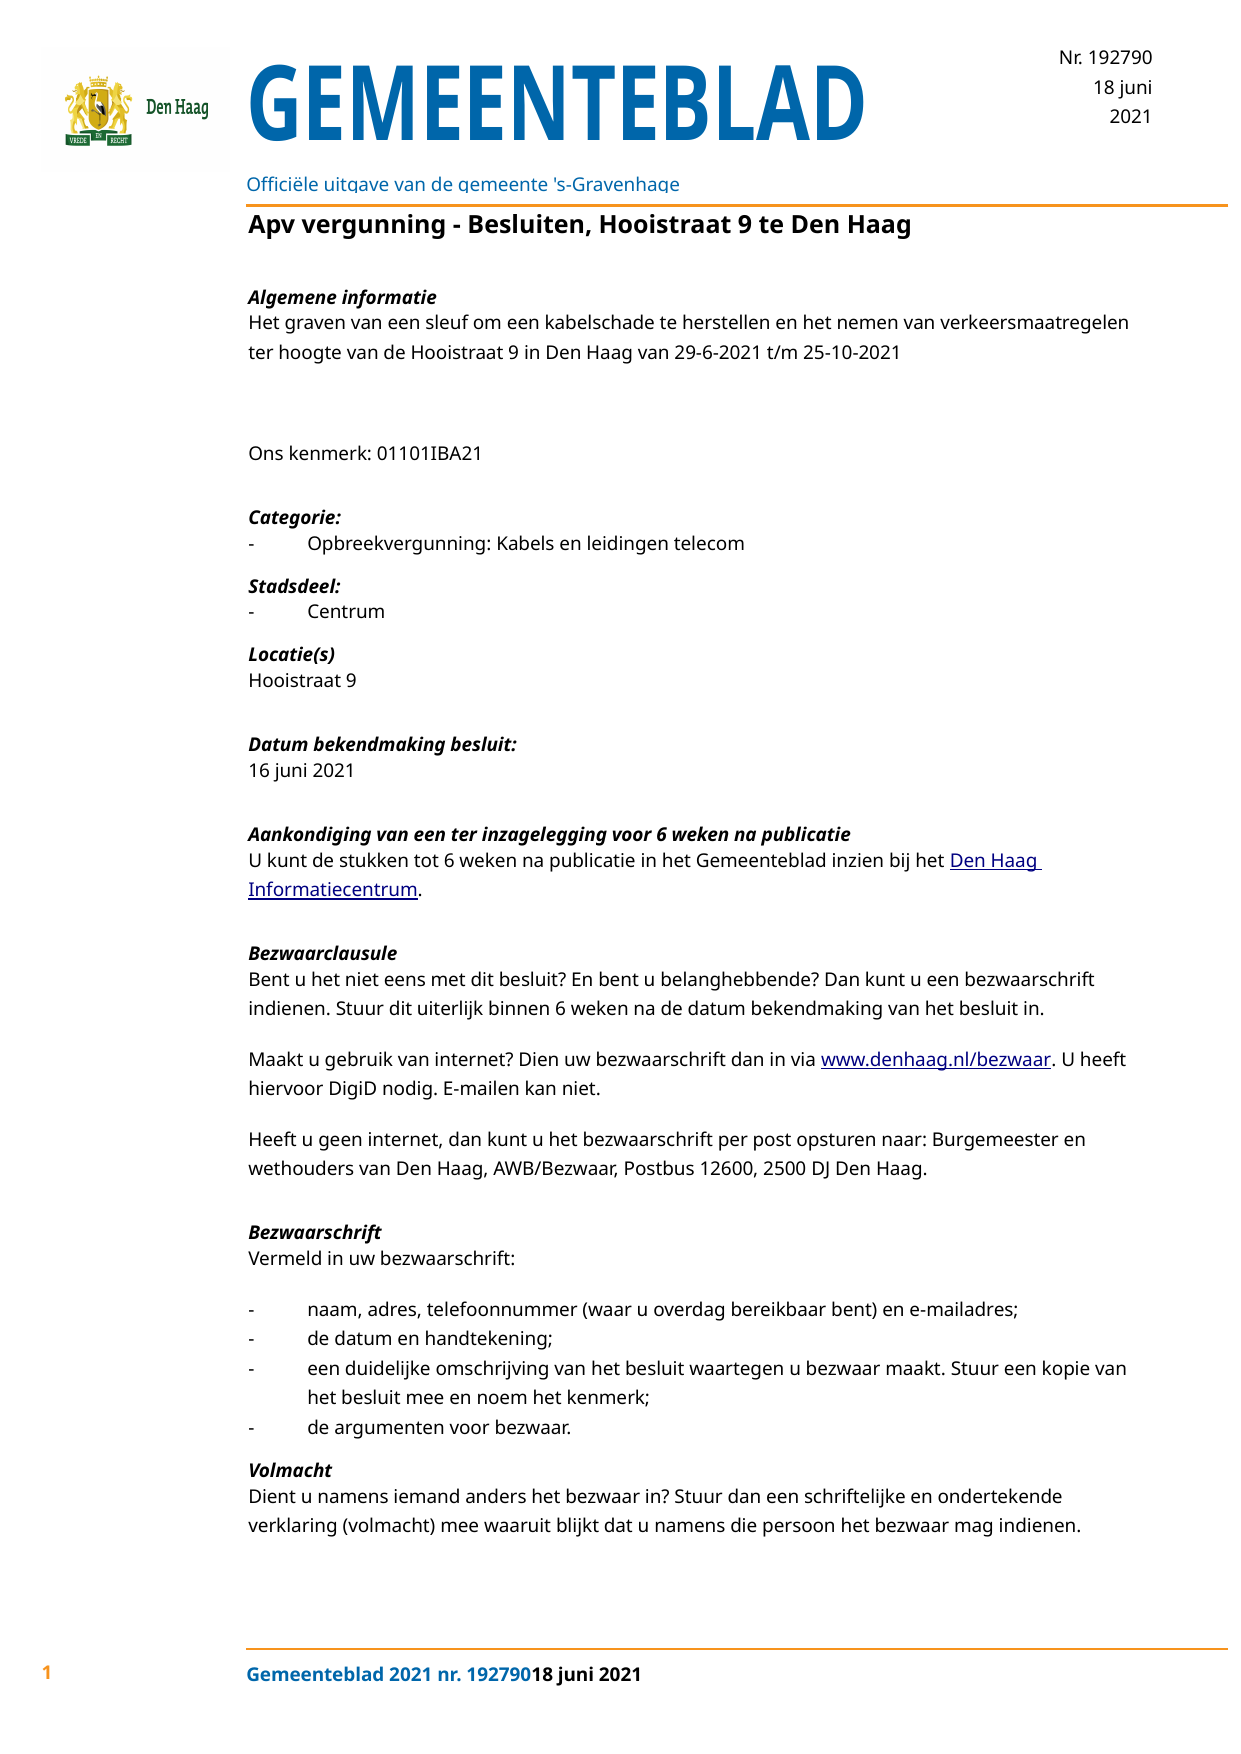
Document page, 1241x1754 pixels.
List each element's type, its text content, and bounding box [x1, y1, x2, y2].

text Dient u namens iemand anders het bezwaar in? Stuur dan een schriftelijke en ondertekende verklaring (volmacht) mee waaruit blijkt dat u namens die persoon het bezwaar mag indienen. [248, 1483, 1152, 1538]
text 16 juni 2021 [248, 757, 1152, 783]
text Ons kenmerk: 01101IBA21 [248, 440, 1152, 466]
list Opbreekvergunning: Kabels en leidingen telecom [248, 530, 1152, 555]
text Bezwaarclausule [248, 940, 1152, 966]
text Het graven van een sleuf om een kabelschade te herstellen en het nemen van verkeersmaatregelen ter hoogte van de Hooistraat 9 in Den Haag van 29-6-2021 t/m 25-10-2021 [248, 309, 1152, 365]
text Heeft u geen internet, dan kunt u het bezwaarschrift per post opsturen naar: Burgemeester en wethouders van Den Haag, AWB/Bezwaar, Postbus 12600, 2500 DJ Den Haag. [248, 1126, 1152, 1181]
list de datum en handtekening; [248, 1325, 1152, 1351]
text Locatie(s) [248, 642, 1152, 667]
text U kunt de stukken tot 6 weken na publicatie in het Gemeenteblad inzien bij het Den Haag Informatiecentrum. [248, 847, 1152, 902]
list de argumenten voor bezwaar. [248, 1414, 1152, 1440]
text Bent u het niet eens met dit besluit? En bent u belanghebbende? Dan kunt u een bezwaarschrift indienen. Stuur dit uiterlijk binnen 6 weken na de datum bekendmaking van het besluit in. [248, 966, 1152, 1021]
text Datum bekendmaking besluit: [248, 731, 1152, 757]
text Bezwaarschrift [248, 1219, 1152, 1245]
text Aankondiging van een ter inzagelegging voor 6 weken na publicatie [248, 821, 1152, 847]
text Hooistraat 9 [248, 667, 1152, 693]
text Volmacht [248, 1457, 1152, 1483]
text Categorie: [248, 504, 1152, 530]
text Stadsdeel: [248, 573, 1152, 598]
text Vermeld in uw bezwaarschrift: [248, 1245, 1152, 1271]
text Algemene informatie [248, 284, 1152, 309]
list Centrum [248, 598, 1152, 624]
picture [41, 47, 231, 172]
list een duidelijke omschrijving van het besluit waartegen u bezwaar maakt. Stuur een kopie van het besluit mee en noem het kenmerk; [248, 1355, 1152, 1410]
text Apv vergunning - Besluiten, Hooistraat 9 te Den Haag [248, 207, 1152, 241]
text Maakt u gebruik van internet? Dien uw bezwaarschrift dan in via www.denhaag.nl/bezwaar. U heeft hiervoor DigiD nodig. E-mailen kan niet. [248, 1046, 1152, 1101]
list naam, adres, telefoonnummer (waar u overdag bereikbaar bent) en e-mailadres; [248, 1296, 1152, 1321]
